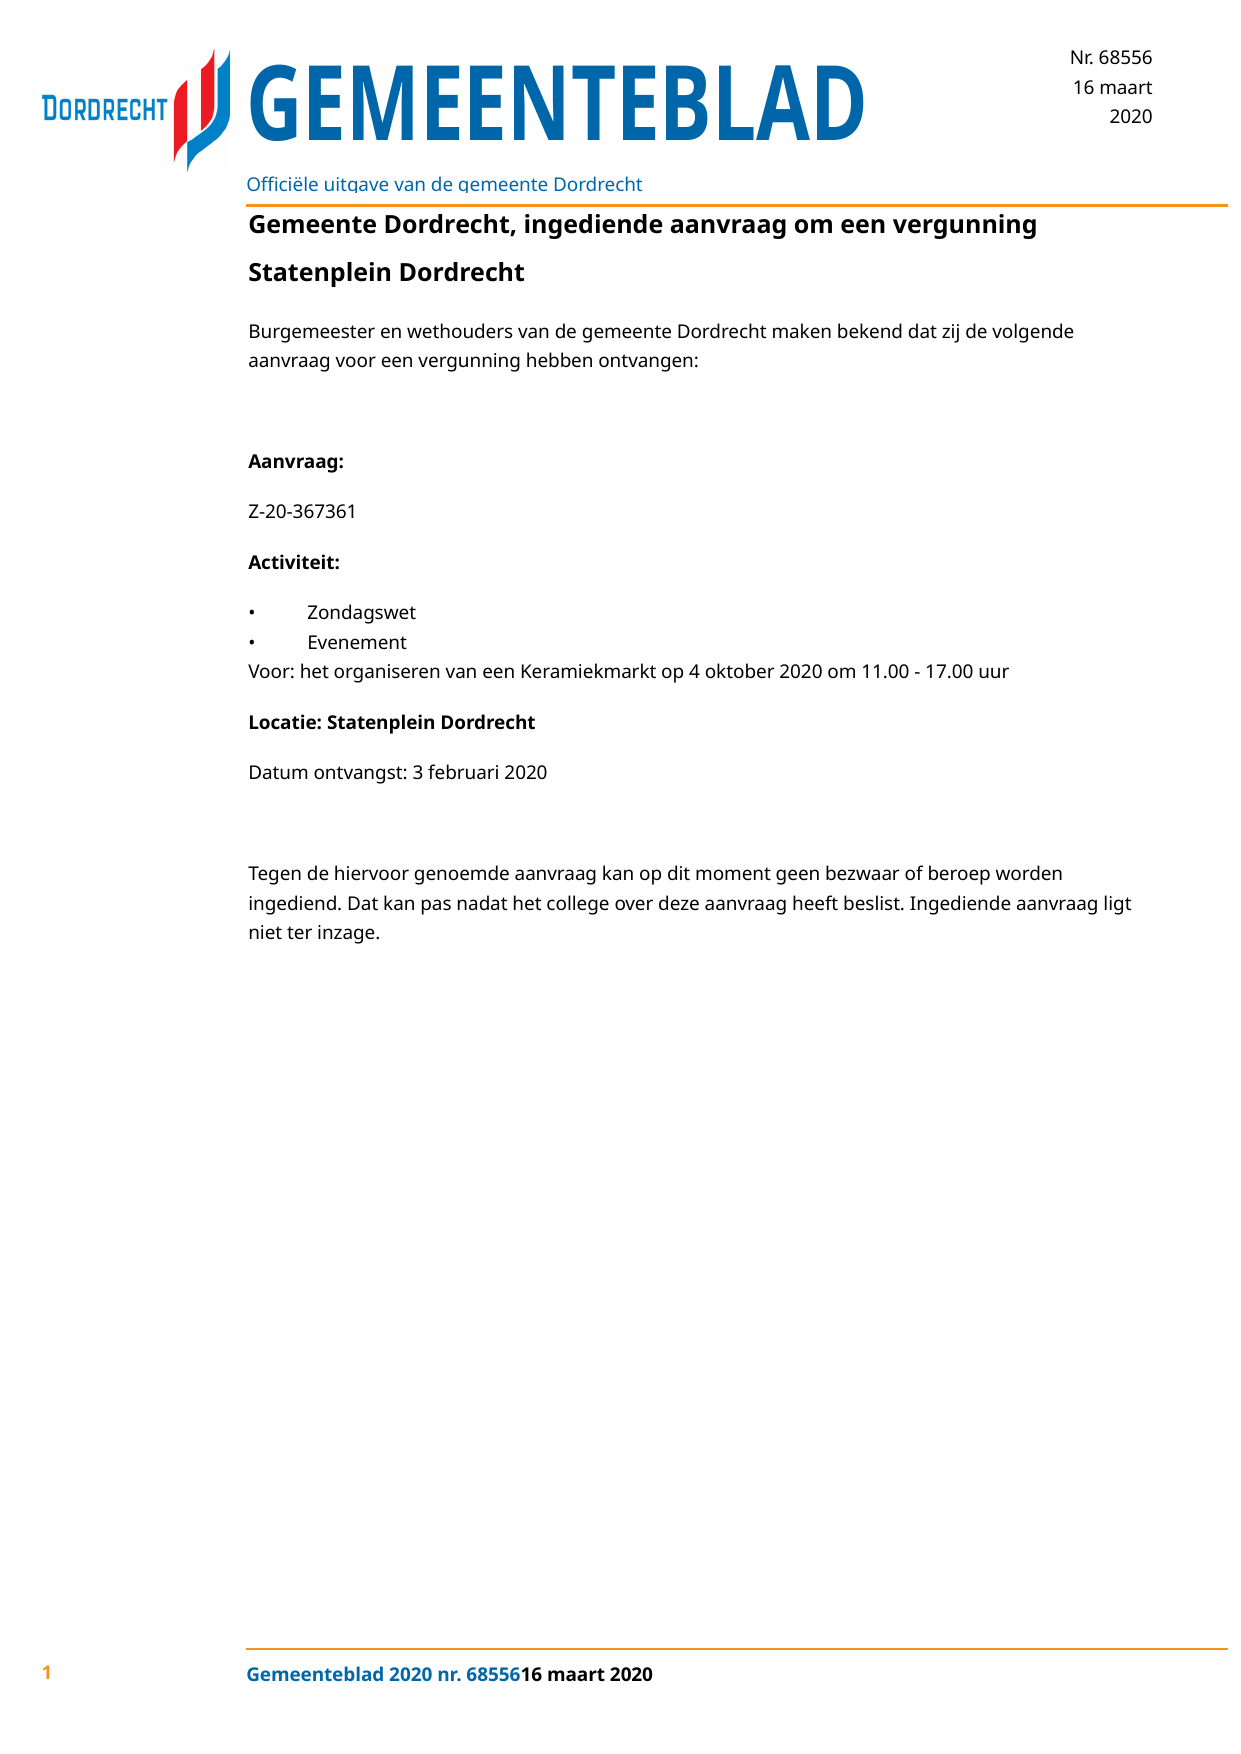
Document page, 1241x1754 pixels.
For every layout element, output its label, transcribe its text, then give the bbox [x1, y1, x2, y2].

text Burgemeester en wethouders van de gemeente Dordrecht maken bekend dat zij de volgende aanvraag voor een vergunning hebben ontvangen: [248, 318, 1152, 373]
text Aanvraag: [248, 448, 1152, 474]
picture [41, 47, 231, 172]
text Locatie: Statenplein Dordrecht [248, 709, 1152, 735]
text Gemeente Dordrecht, ingediende aanvraag om een vergunning Statenplein Dordrecht [248, 207, 1152, 288]
text Z-20-367361 [248, 499, 1152, 524]
text Voor: het organiseren van een Keramiekmarkt op 4 oktober 2020 om 11.00 - 17.00 uur [248, 659, 1152, 684]
list Zondagswet [248, 599, 1152, 625]
list Evenement [248, 629, 1152, 655]
text Tegen de hiervoor genoemde aanvraag kan op dit moment geen bezwaar of beroep worden ingediend. Dat kan pas nadat het college over deze aanvraag heeft beslist. Ingediende aanvraag ligt niet ter inzage. [248, 860, 1152, 945]
text Datum ontvangst: 3 februari 2020 [248, 759, 1152, 785]
text Activiteit: [248, 549, 1152, 575]
